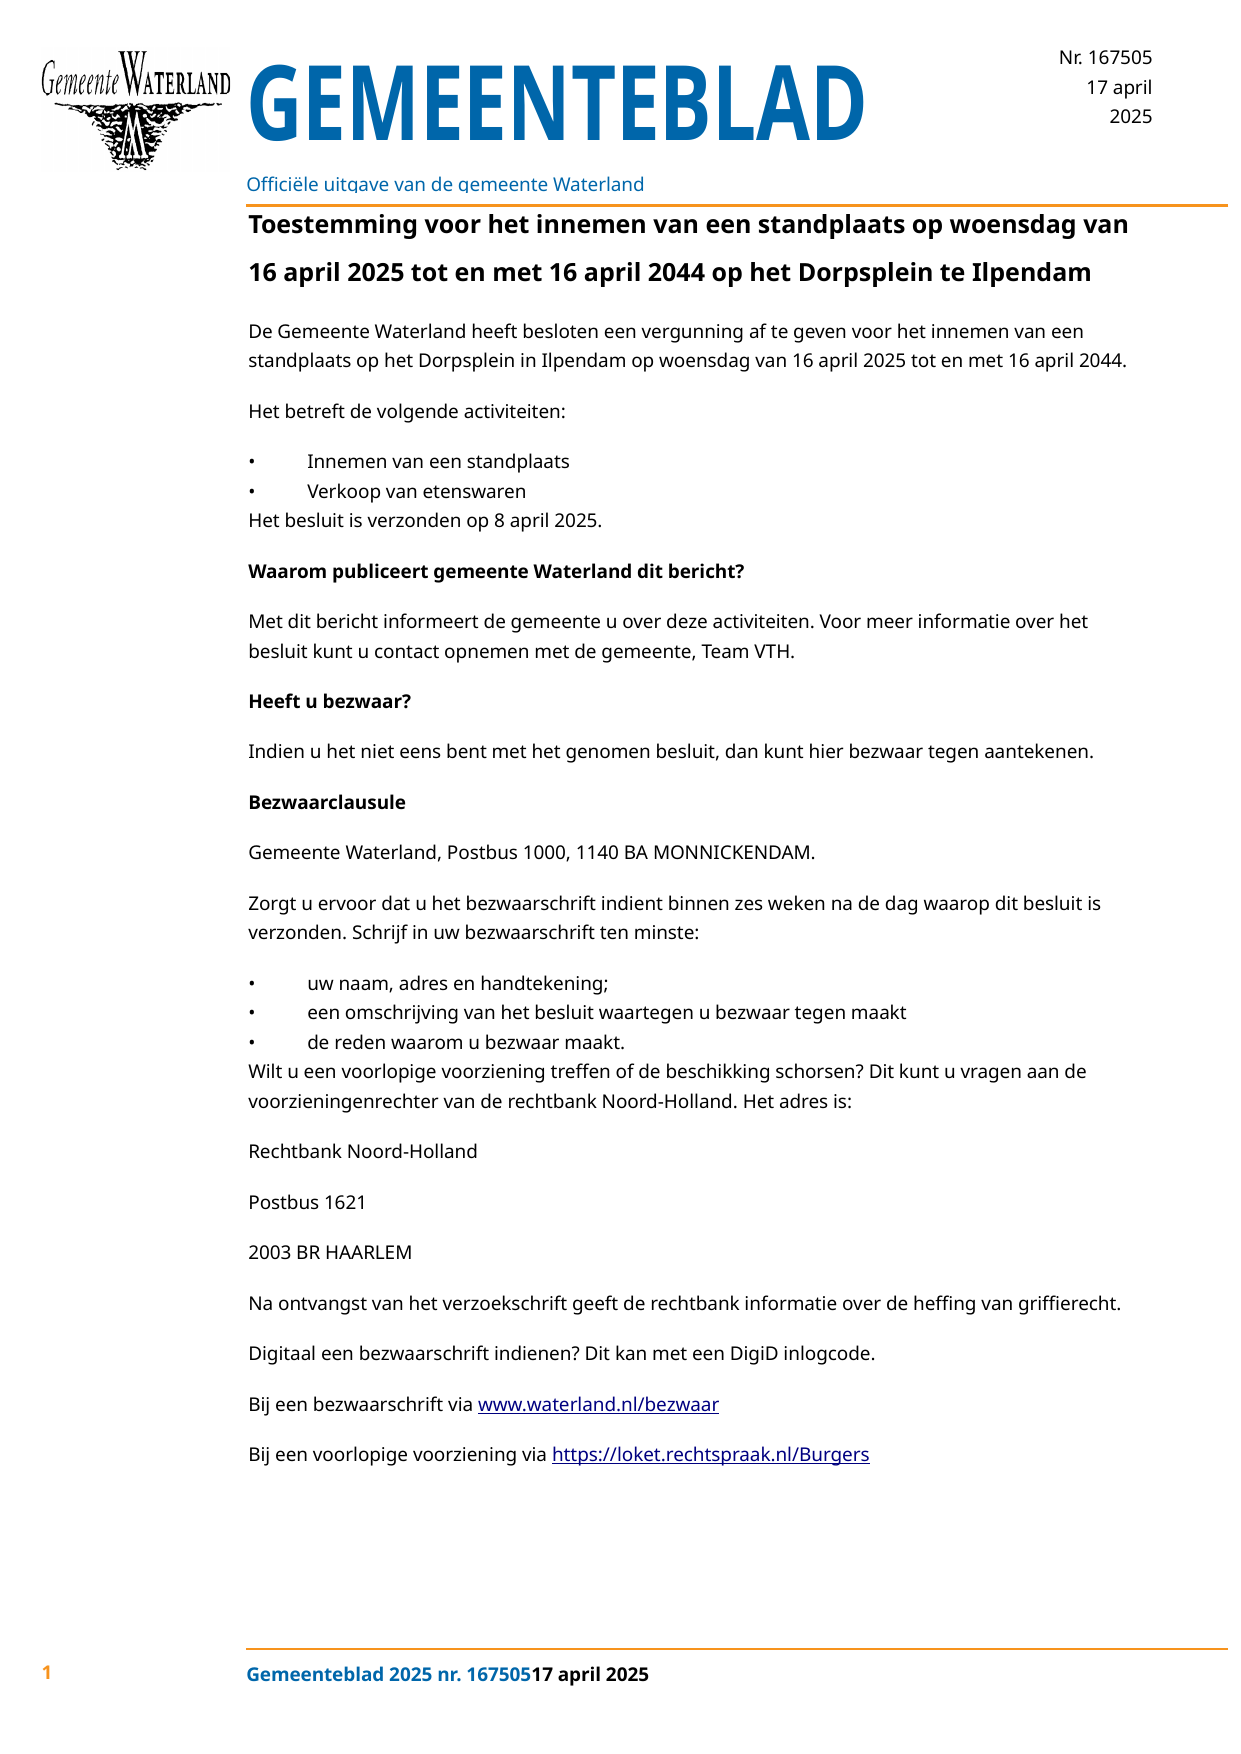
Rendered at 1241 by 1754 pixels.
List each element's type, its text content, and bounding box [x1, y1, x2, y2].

text Met dit bericht informeert de gemeente u over deze activiteiten. Voor meer informatie over het besluit kunt u contact opnemen met de gemeente, Team VTH. [248, 608, 1152, 664]
text Het betreft de volgende activiteiten: [248, 398, 1152, 424]
text De Gemeente Waterland heeft besloten een vergunning af te geven voor het innemen van een standplaats op het Dorpsplein in Ilpendam op woensdag van 16 april 2025 tot en met 16 april 2044. [248, 318, 1152, 373]
text Zorgt u ervoor dat u het bezwaarschrift indient binnen zes weken na de dag waarop dit besluit is verzonden. Schrijf in uw bezwaarschrift ten minste: [248, 890, 1152, 945]
text Bezwaarclausule [248, 789, 1152, 815]
text Wilt u een voorlopige voorziening treffen of de beschikking schorsen? Dit kunt u vragen aan de voorzieningenrechter van de rechtbank Noord-Holland. Het adres is: [248, 1059, 1152, 1114]
text Waarom publiceert gemeente Waterland dit bericht? [248, 558, 1152, 584]
text Na ontvangst van het verzoekschrift geeft de rechtbank informatie over de heffing van griffierecht. [248, 1290, 1152, 1316]
list Verkoop van etenswaren [248, 478, 1152, 504]
picture [41, 47, 231, 172]
text Heeft u bezwaar? [248, 688, 1152, 714]
list uw naam, adres en handtekening; [248, 970, 1152, 996]
text Postbus 1621 [248, 1189, 1152, 1215]
text Rechtbank Noord-Holland [248, 1139, 1152, 1164]
text Bij een voorlopige voorziening via https://loket.rechtspraak.nl/Burgers [248, 1441, 1152, 1467]
list Innemen van een standplaats [248, 448, 1152, 474]
text Het besluit is verzonden op 8 april 2025. [248, 507, 1152, 533]
text 2003 BR HAARLEM [248, 1239, 1152, 1265]
text Gemeente Waterland, Postbus 1000, 1140 BA MONNICKENDAM. [248, 839, 1152, 865]
text Bij een bezwaarschrift via www.waterland.nl/bezwaar [248, 1391, 1152, 1417]
list een omschrijving van het besluit waartegen u bezwaar tegen maakt [248, 999, 1152, 1025]
text Digitaal een bezwaarschrift indienen? Dit kan met een DigiD inlogcode. [248, 1340, 1152, 1366]
text Toestemming voor het innemen van een standplaats op woensdag van 16 april 2025 tot en met 16 april 2044 op het Dorpsplein te Ilpendam [248, 207, 1152, 288]
list de reden waarom u bezwaar maakt. [248, 1029, 1152, 1055]
text Indien u het niet eens bent met het genomen besluit, dan kunt hier bezwaar tegen aantekenen. [248, 739, 1152, 764]
